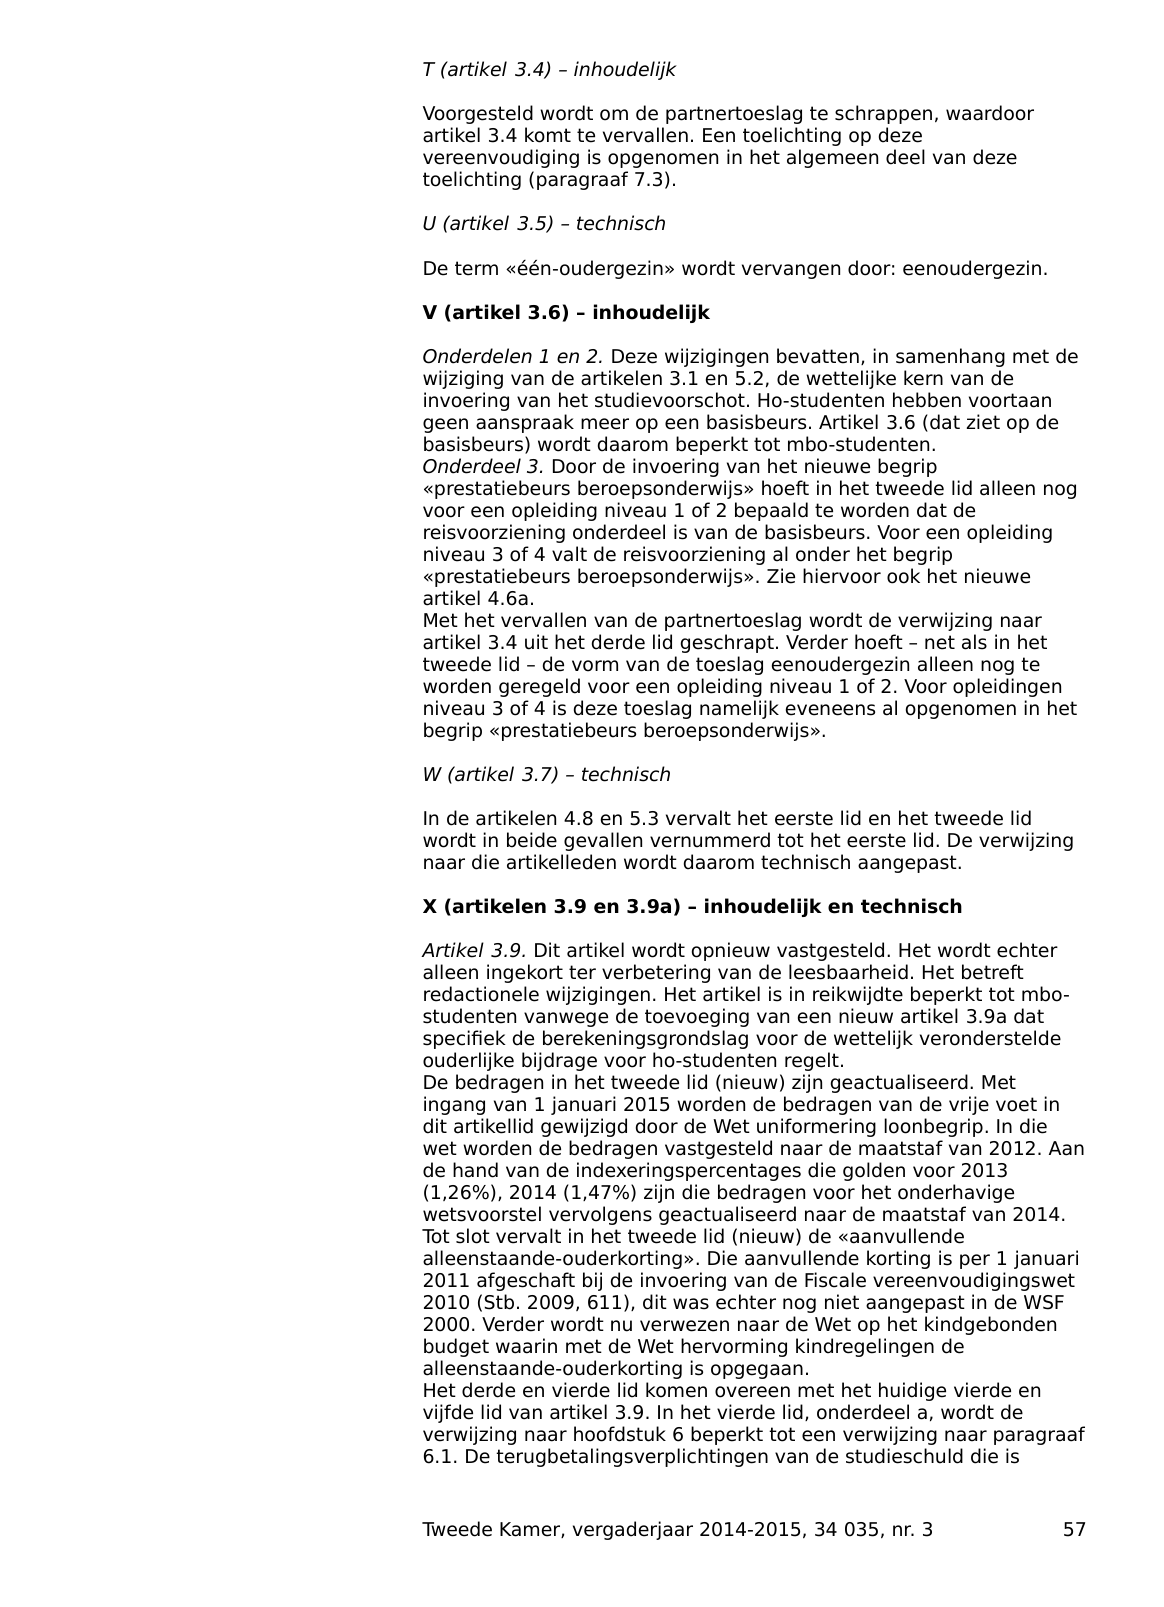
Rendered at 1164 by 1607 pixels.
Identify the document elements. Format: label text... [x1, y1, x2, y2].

text Onderdelen 1 en 2. Deze wijzigingen bevatten, in samenhang met de wijziging van de artikelen 3.1 en 5.2, de wettelijke kern van de invoering van het studievoorschot. Ho-studenten hebben voortaan geen aanspraak meer op een basisbeurs. Artikel 3.6 (dat ziet op de basisbeurs) wordt daarom beperkt tot mbo-studenten. [422, 346, 1087, 456]
text Voorgesteld wordt om de partnertoeslag te schrappen, waardoor artikel 3.4 komt te vervallen. Een toelichting op deze vereenvoudiging is opgenomen in het algemeen deel van deze toelichting (paragraaf 7.3). [422, 103, 1087, 191]
subtitle X (artikelen 3.9 en 3.9a) – inhoudelijk en technisch [422, 896, 1087, 918]
subtitle T (artikel 3.4) – inhoudelijk [422, 59, 1087, 81]
text Artikel 3.9. Dit artikel wordt opnieuw vastgesteld. Het wordt echter alleen ingekort ter verbetering van de leesbaarheid. Het betreft redactionele wijzigingen. Het artikel is in reikwijdte beperkt tot mbo-studenten vanwege de toevoeging van een nieuw artikel 3.9a dat specifiek de berekeningsgrondslag voor de wettelijk veronderstelde ouderlijke bijdrage voor ho-studenten regelt. [422, 940, 1087, 1072]
text Het derde en vierde lid komen overeen met het huidige vierde en vijfde lid van artikel 3.9. In het vierde lid, onderdeel a, wordt de verwijzing naar hoofdstuk 6 beperkt tot een verwijzing naar paragraaf 6.1. De terugbetalingsverplichtingen van de studieschuld die is [422, 1380, 1087, 1468]
text De term «één-oudergezin» wordt vervangen door: eenoudergezin. [422, 257, 1087, 279]
text De bedragen in het tweede lid (nieuw) zijn geactualiseerd. Met ingang van 1 januari 2015 worden de bedragen van de vrije voet in dit artikellid gewijzigd door de Wet uniformering loonbegrip. In die wet worden de bedragen vastgesteld naar de maatstaf van 2012. Aan de hand van de indexeringspercentages die golden voor 2013 (1,26%), 2014 (1,47%) zijn die bedragen voor het onderhavige wetsvoorstel vervolgens geactualiseerd naar de maatstaf van 2014. Tot slot vervalt in het tweede lid (nieuw) de «aanvullende alleenstaande-ouderkorting». Die aanvullende korting is per 1 januari 2011 afgeschaft bij de invoering van de Fiscale vereenvoudigingswet 2010 (Stb. 2009, 611), dit was echter nog niet aangepast in de WSF 2000. Verder wordt nu verwezen naar de Wet op het kindgebonden budget waarin met de Wet hervorming kindregelingen de alleenstaande-ouderkorting is opgegaan. [422, 1072, 1087, 1380]
subtitle U (artikel 3.5) – technisch [422, 213, 1087, 235]
text In de artikelen 4.8 en 5.3 vervalt het eerste lid en het tweede lid wordt in beide gevallen vernummerd tot het eerste lid. De verwijzing naar die artikelleden wordt daarom technisch aangepast. [422, 808, 1087, 874]
subtitle W (artikel 3.7) – technisch [422, 764, 1087, 786]
text Met het vervallen van de partnertoeslag wordt de verwijzing naar artikel 3.4 uit het derde lid geschrapt. Verder hoeft – net als in het tweede lid – de vorm van de toeslag eenoudergezin alleen nog te worden geregeld voor een opleiding niveau 1 of 2. Voor opleidingen niveau 3 of 4 is deze toeslag namelijk eveneens al opgenomen in het begrip «prestatiebeurs beroepsonderwijs». [422, 609, 1087, 741]
subtitle V (artikel 3.6) – inhoudelijk [422, 302, 1087, 324]
text Onderdeel 3. Door de invoering van het nieuwe begrip «prestatiebeurs beroepsonderwijs» hoeft in het tweede lid alleen nog voor een opleiding niveau 1 of 2 bepaald te worden dat de reisvoorziening onderdeel is van de basisbeurs. Voor een opleiding niveau 3 of 4 valt de reisvoorziening al onder het begrip «prestatiebeurs beroepsonderwijs». Zie hiervoor ook het nieuwe artikel 4.6a. [422, 456, 1087, 609]
